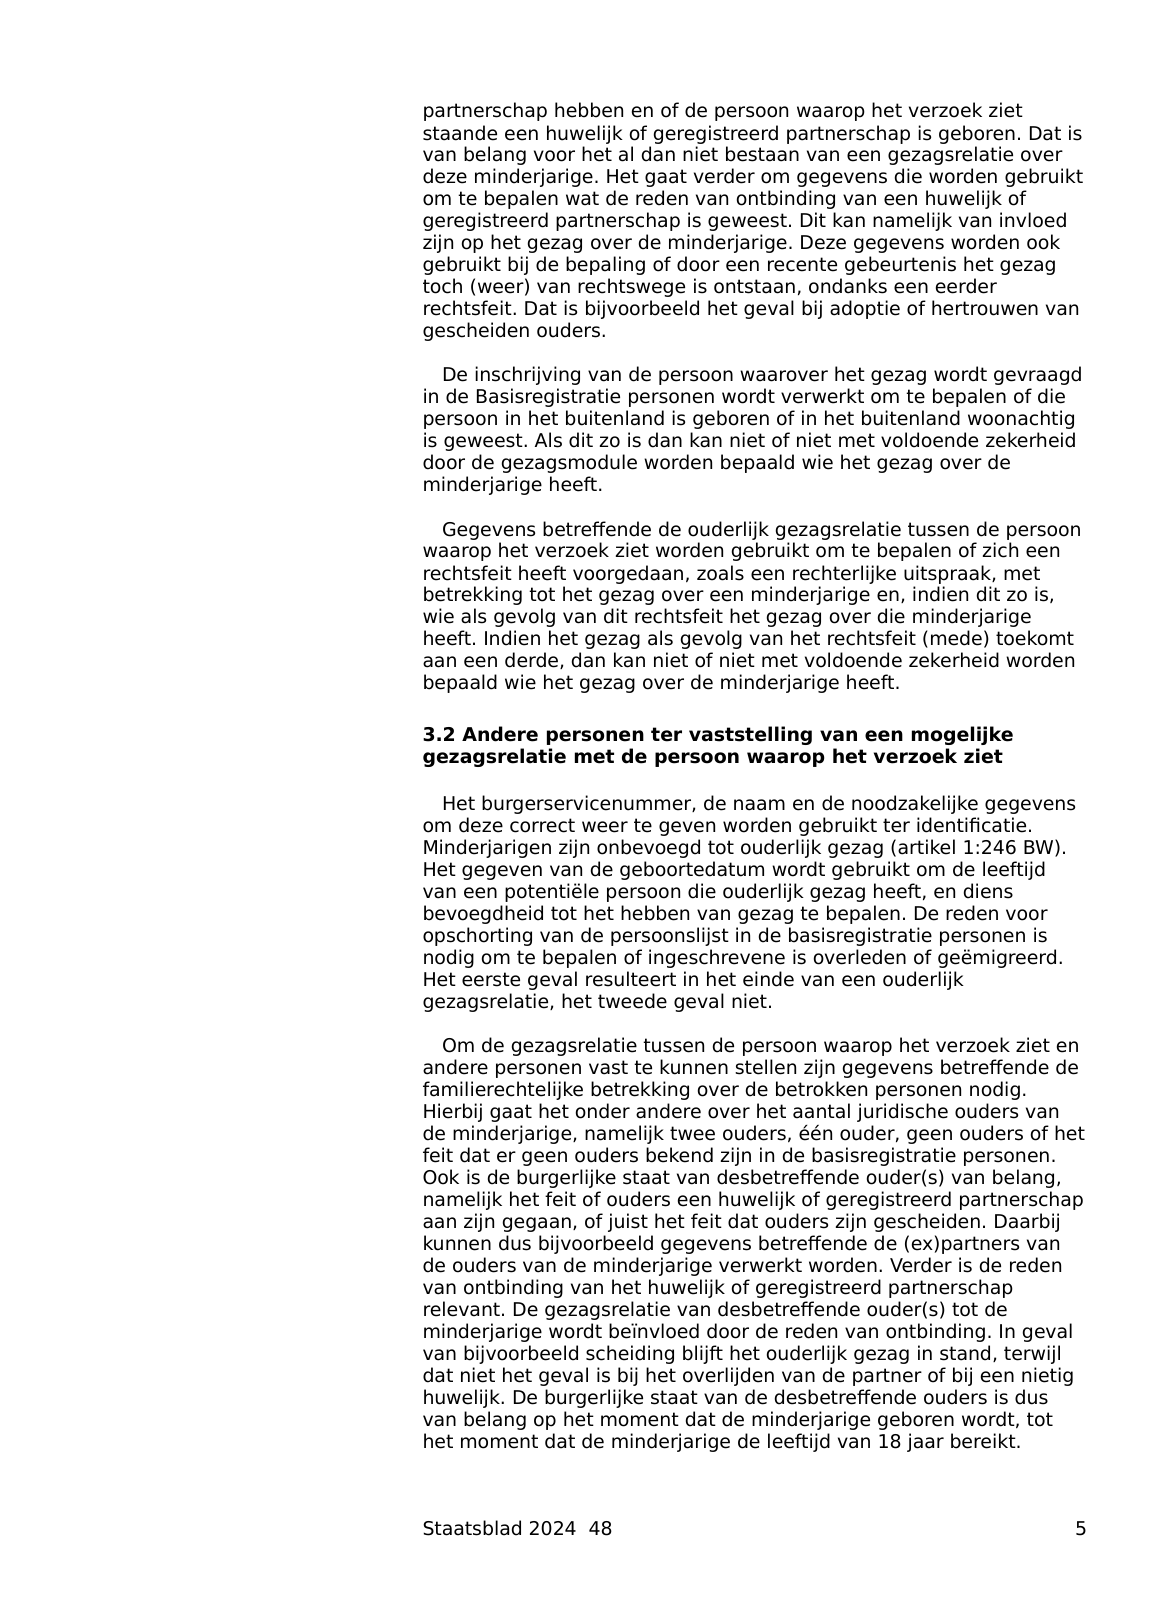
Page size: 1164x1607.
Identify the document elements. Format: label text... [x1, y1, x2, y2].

text De inschrijving van de persoon waarover het gezag wordt gevraagd in de Basisregistratie personen wordt verwerkt om te bepalen of die persoon in het buitenland is geboren of in het buitenland woonachtig is geweest. Als dit zo is dan kan niet of niet met voldoende zekerheid door de gezagsmodule worden bepaald wie het gezag over de minderjarige heeft. [422, 364, 1087, 496]
subtitle 3.2 Andere personen ter vaststelling van een mogelijke gezagsrelatie met de persoon waarop het verzoek ziet [422, 724, 1087, 768]
text Gegevens betreffende de ouderlijk gezagsrelatie tussen de persoon waarop het verzoek ziet worden gebruikt om te bepalen of zich een rechtsfeit heeft voorgedaan, zoals een rechterlijke uitspraak, met betrekking tot het gezag over een minderjarige en, indien dit zo is, wie als gevolg van dit rechtsfeit het gezag over die minderjarige heeft. Indien het gezag als gevolg van het rechtsfeit (mede) toekomt aan een derde, dan kan niet of niet met voldoende zekerheid worden bepaald wie het gezag over de minderjarige heeft. [422, 518, 1087, 694]
text Het burgerservicenummer, de naam en de noodzakelijke gegevens om deze correct weer te geven worden gebruikt ter identificatie. Minderjarigen zijn onbevoegd tot ouderlijk gezag (artikel 1:246 BW). Het gegeven van de geboortedatum wordt gebruikt om de leeftijd van een potentiële persoon die ouderlijk gezag heeft, en diens bevoegdheid tot het hebben van gezag te bepalen. De reden voor opschorting van de persoonslijst in de basisregistratie personen is nodig om te bepalen of ingeschrevene is overleden of geëmigreerd. Het eerste geval resulteert in het einde van een ouderlijk gezagsrelatie, het tweede geval niet. [422, 793, 1087, 1013]
text partnerschap hebben en of de persoon waarop het verzoek ziet staande een huwelijk of geregistreerd partnerschap is geboren. Dat is van belang voor het al dan niet bestaan van een gezagsrelatie over deze minderjarige. Het gaat verder om gegevens die worden gebruikt om te bepalen wat de reden van ontbinding van een huwelijk of geregistreerd partnerschap is geweest. Dit kan namelijk van invloed zijn op het gezag over de minderjarige. Deze gegevens worden ook gebruikt bij de bepaling of door een recente gebeurtenis het gezag toch (weer) van rechtswege is ontstaan, ondanks een eerder rechtsfeit. Dat is bijvoorbeeld het geval bij adoptie of hertrouwen van gescheiden ouders. [422, 100, 1087, 342]
text Om de gezagsrelatie tussen de persoon waarop het verzoek ziet en andere personen vast te kunnen stellen zijn gegevens betreffende de familierechtelijke betrekking over de betrokken personen nodig. Hierbij gaat het onder andere over het aantal juridische ouders van de minderjarige, namelijk twee ouders, één ouder, geen ouders of het feit dat er geen ouders bekend zijn in de basisregistratie personen. Ook is de burgerlijke staat van desbetreffende ouder(s) van belang, namelijk het feit of ouders een huwelijk of geregistreerd partnerschap aan zijn gegaan, of juist het feit dat ouders zijn gescheiden. Daarbij kunnen dus bijvoorbeeld gegevens betreffende de (ex)partners van de ouders van de minderjarige verwerkt worden. Verder is de reden van ontbinding van het huwelijk of geregistreerd partnerschap relevant. De gezagsrelatie van desbetreffende ouder(s) tot de minderjarige wordt beïnvloed door de reden van ontbinding. In geval van bijvoorbeeld scheiding blijft het ouderlijk gezag in stand, terwijl dat niet het geval is bij het overlijden van de partner of bij een nietig huwelijk. De burgerlijke staat van de desbetreffende ouders is dus van belang op het moment dat de minderjarige geboren wordt, tot het moment dat de minderjarige de leeftijd van 18 jaar bereikt. [422, 1035, 1087, 1453]
